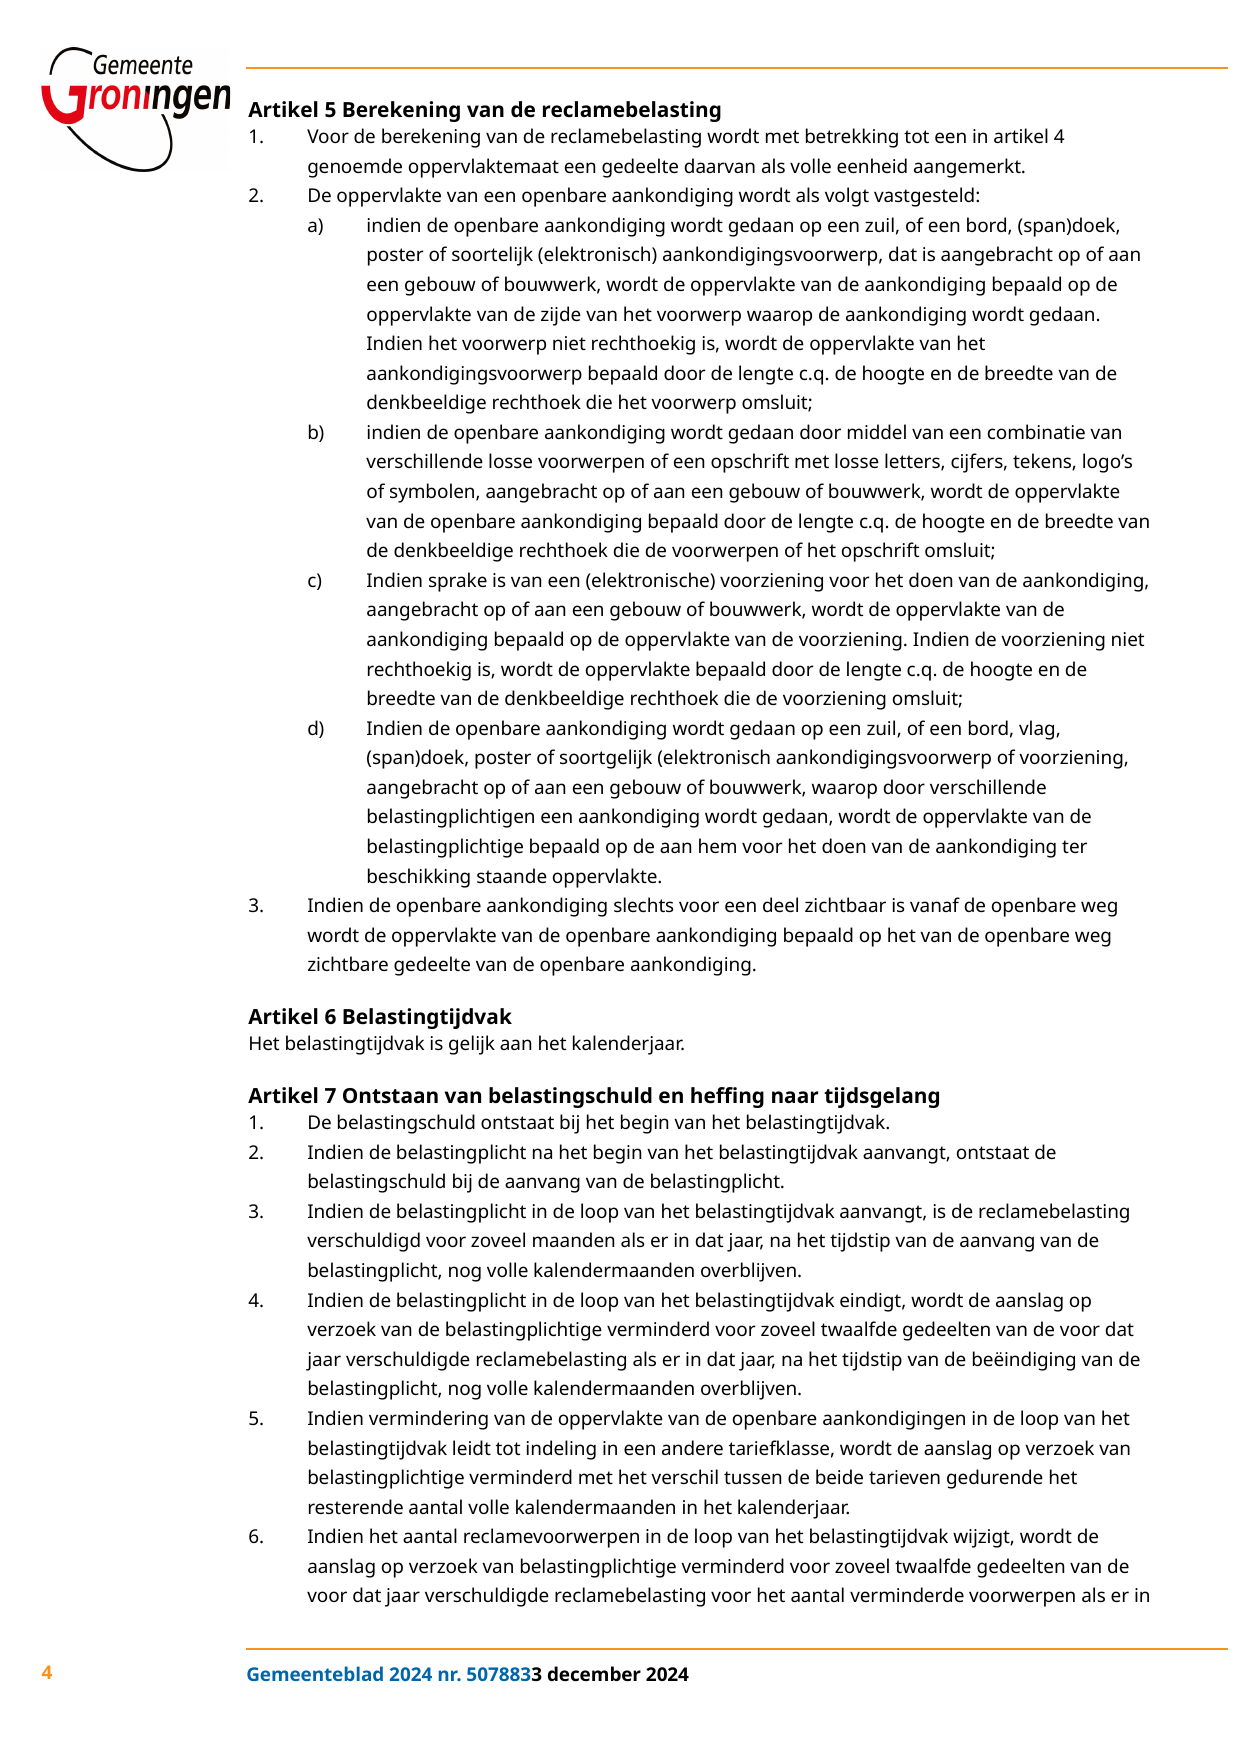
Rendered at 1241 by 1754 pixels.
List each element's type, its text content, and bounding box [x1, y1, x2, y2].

list Indien de belastingplicht in de loop van het belastingtijdvak aanvangt, is de reclamebelasting verschuldigd voor zoveel maanden als er in dat jaar, na het tijdstip van de aanvang van de belastingplicht, nog volle kalendermaanden overblijven. [248, 1198, 1152, 1283]
list Voor de berekening van de reclamebelasting wordt met betrekking tot een in artikel 4 genoemde oppervlaktemaat een gedeelte daarvan als volle eenheid aangemerkt. [248, 123, 1152, 178]
text Artikel 6 Belastingtijdvak [248, 1002, 1152, 1030]
list Indien de openbare aankondiging wordt gedaan op een zuil, of een bord, vlag, (span)doek, poster of soortgelijk (elektronisch aankondigingsvoorwerp of voorziening, aangebracht op of aan een gebouw of bouwwerk, waarop door verschillende belastingplichtigen een aankondiging wordt gedaan, wordt de oppervlakte van de belastingplichtige bepaald op de aan hem voor het doen van de aankondiging ter beschikking staande oppervlakte. [307, 715, 1152, 888]
list Indien de openbare aankondiging slechts voor een deel zichtbaar is vanaf de openbare weg wordt de oppervlakte van de openbare aankondiging bepaald op het van de openbare weg zichtbare gedeelte van de openbare aankondiging. [248, 892, 1152, 977]
list Indien vermindering van de oppervlakte van de openbare aankondigingen in de loop van het belastingtijdvak leidt tot indeling in een andere tariefklasse, wordt de aanslag op verzoek van belastingplichtige verminderd met het verschil tussen de beide tarieven gedurende het resterende aantal volle kalendermaanden in het kalenderjaar. [248, 1405, 1152, 1519]
list indien de openbare aankondiging wordt gedaan op een zuil, of een bord, (span)doek, poster of soortelijk (elektronisch) aankondigingsvoorwerp, dat is aangebracht op of aan een gebouw of bouwwerk, wordt de oppervlakte van de aankondiging bepaald op de oppervlakte van de zijde van het voorwerp waarop de aankondiging wordt gedaan. Indien het voorwerp niet rechthoekig is, wordt de oppervlakte van het aankondigingsvoorwerp bepaald door de lengte c.q. de hoogte en de breedte van de denkbeeldige rechthoek die het voorwerp omsluit; [307, 212, 1152, 415]
list De oppervlakte van een openbare aankondiging wordt als volgt vastgesteld: [248, 182, 1152, 208]
list Indien de belastingplicht na het begin van het belastingtijdvak aanvangt, ontstaat de belastingschuld bij de aanvang van de belastingplicht. [248, 1139, 1152, 1194]
picture [41, 47, 231, 172]
list indien de openbare aankondiging wordt gedaan door middel van een combinatie van verschillende losse voorwerpen of een opschrift met losse letters, cijfers, tekens, logo’s of symbolen, aangebracht op of aan een gebouw of bouwwerk, wordt de oppervlakte van de openbare aankondiging bepaald door de lengte c.q. de hoogte en de breedte van de denkbeeldige rechthoek die de voorwerpen of het opschrift omsluit; [307, 419, 1152, 563]
list Indien sprake is van een (elektronische) voorziening voor het doen van de aankondiging, aangebracht op of aan een gebouw of bouwwerk, wordt de oppervlakte van de aankondiging bepaald op de oppervlakte van de voorziening. Indien de voorziening niet rechthoekig is, wordt de oppervlakte bepaald door de lengte c.q. de hoogte en de breedte van de denkbeeldige rechthoek die de voorziening omsluit; [307, 567, 1152, 711]
list Indien de belastingplicht in de loop van het belastingtijdvak eindigt, wordt de aanslag op verzoek van de belastingplichtige verminderd voor zoveel twaalfde gedeelten van de voor dat jaar verschuldigde reclamebelasting als er in dat jaar, na het tijdstip van de beëindiging van de belastingplicht, nog volle kalendermaanden overblijven. [248, 1287, 1152, 1401]
text Artikel 5 Berekening van de reclamebelasting [248, 95, 1152, 123]
text Artikel 7 Ontstaan van belastingschuld en heffing naar tijdsgelang [248, 1081, 1152, 1109]
text Het belastingtijdvak is gelijk aan het kalenderjaar. [248, 1030, 1152, 1056]
list Indien het aantal reclamevoorwerpen in de loop van het belastingtijdvak wijzigt, wordt de aanslag op verzoek van belastingplichtige verminderd voor zoveel twaalfde gedeelten van de voor dat jaar verschuldigde reclamebelasting voor het aantal verminderde voorwerpen als er in [248, 1523, 1152, 1608]
list De belastingschuld ontstaat bij het begin van het belastingtijdvak. [248, 1109, 1152, 1135]
